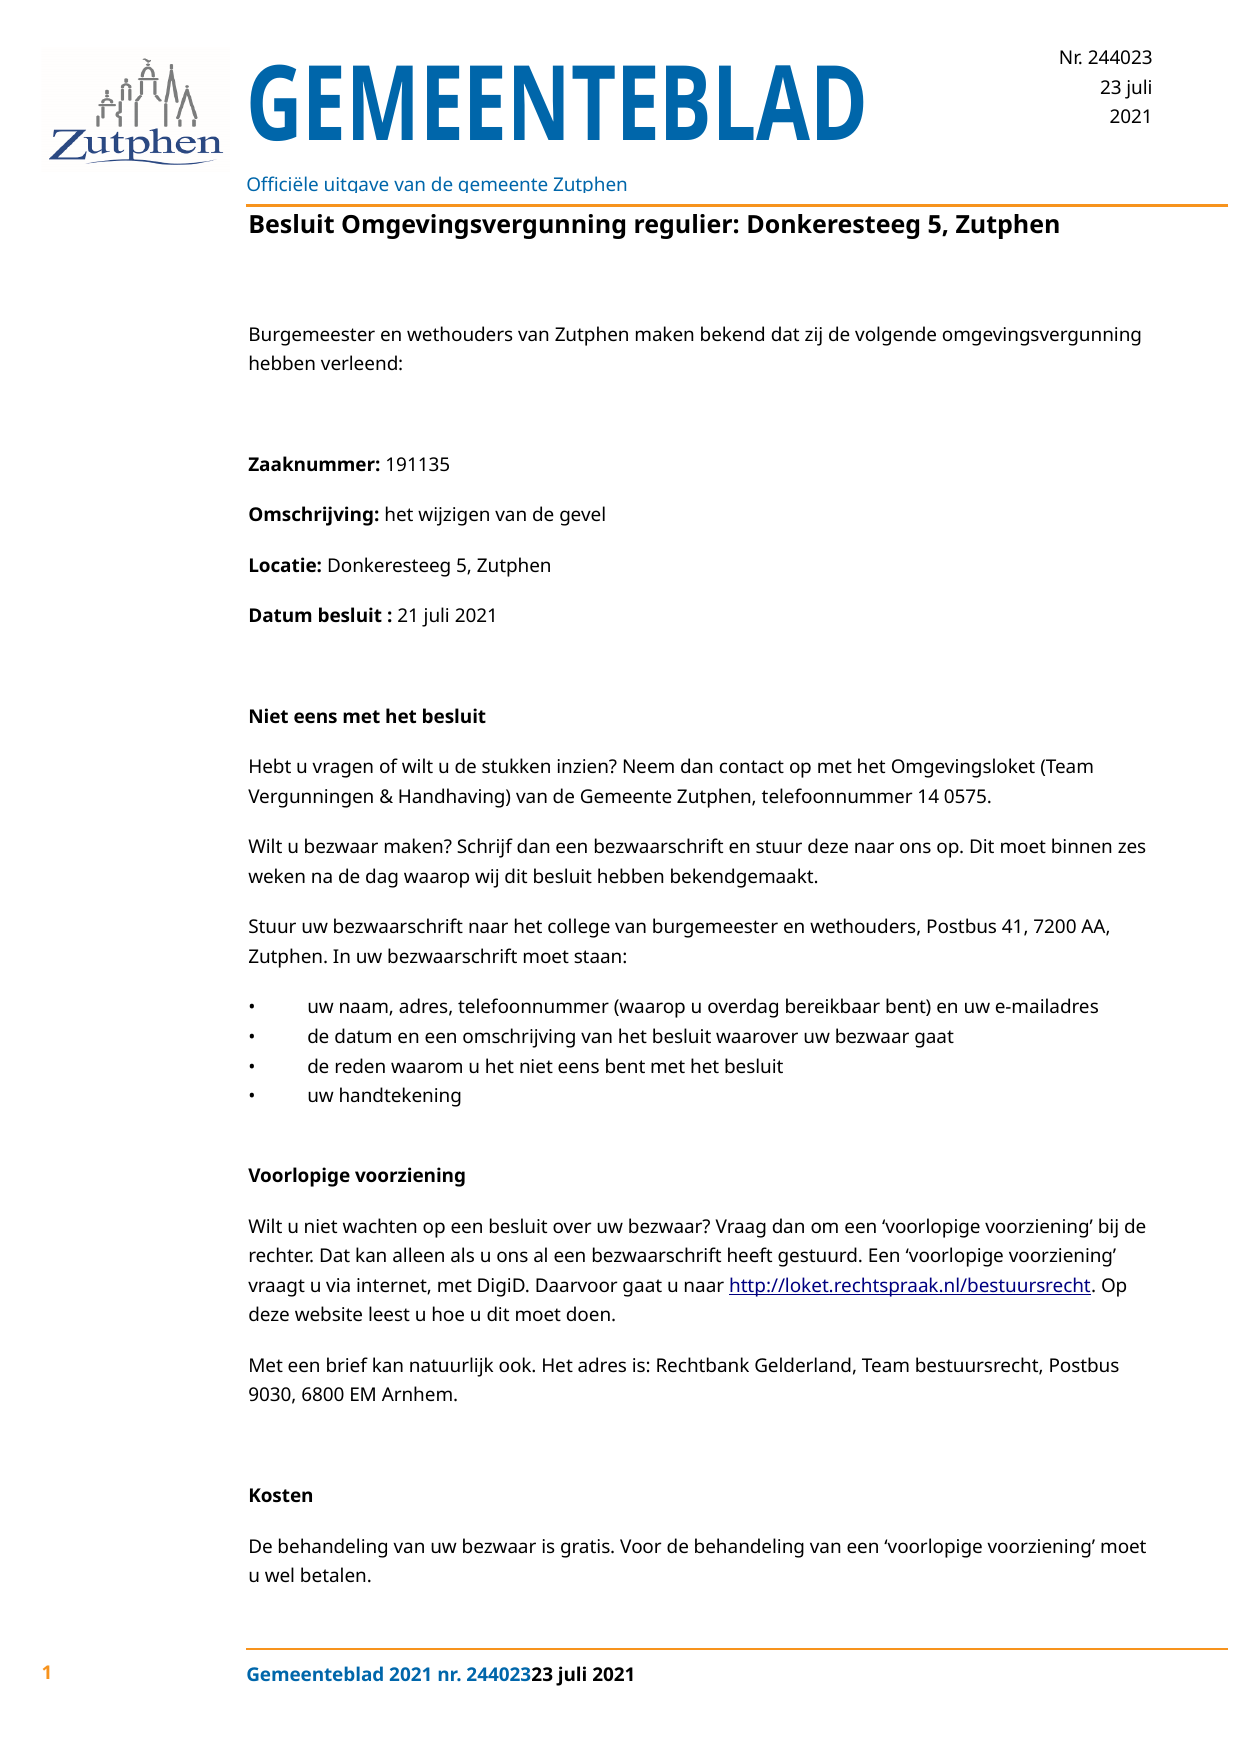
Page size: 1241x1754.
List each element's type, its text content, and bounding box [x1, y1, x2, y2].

text Zaaknummer: 191135 [248, 451, 1152, 477]
text Wilt u niet wachten op een besluit over uw bezwaar? Vraag dan om een ‘voorlopige voorziening’ bij de rechter. Dat kan alleen als u ons al een bezwaarschrift heeft gestuurd. Een ‘voorlopige voorziening’ vraagt u via internet, met DigiD. Daarvoor gaat u naar http://loket.rechtspraak.nl/bestuursrecht. Op deze website leest u hoe u dit moet doen. [248, 1213, 1152, 1327]
text Voorlopige voorziening [248, 1162, 1152, 1188]
text Hebt u vragen of wilt u de stukken inzien? Neem dan contact op met het Omgevingsloket (Team Vergunningen & Handhaving) van de Gemeente Zutphen, telefoonnummer 14 0575. [248, 754, 1152, 809]
text Met een brief kan natuurlijk ook. Het adres is: Rechtbank Gelderland, Team bestuursrecht, Postbus 9030, 6800 EM Arnhem. [248, 1352, 1152, 1407]
text Wilt u bezwaar maken? Schrijf dan een bezwaarschrift en stuur deze naar ons op. Dit moet binnen zes weken na de dag waarop wij dit besluit hebben bekendgemaakt. [248, 834, 1152, 889]
text De behandeling van uw bezwaar is gratis. Voor de behandeling van een ‘voorlopige voorziening’ moet u wel betalen. [248, 1533, 1152, 1588]
text Stuur uw bezwaarschrift naar het college van burgemeester en wethouders, Postbus 41, 7200 AA, Zutphen. In uw bezwaarschrift moet staan: [248, 914, 1152, 969]
text Niet eens met het besluit [248, 703, 1152, 729]
text Locatie: Donkeresteeg 5, Zutphen [248, 552, 1152, 578]
text Datum besluit : 21 juli 2021 [248, 602, 1152, 628]
text Kosten [248, 1482, 1152, 1508]
list de datum en een omschrijving van het besluit waarover uw bezwaar gaat [248, 1023, 1152, 1049]
text Omschrijving: het wijzigen van de gevel [248, 502, 1152, 527]
picture [41, 47, 231, 172]
list de reden waarom u het niet eens bent met het besluit [248, 1053, 1152, 1078]
text Besluit Omgevingsvergunning regulier: Donkeresteeg 5, Zutphen [248, 207, 1152, 241]
list uw naam, adres, telefoonnummer (waarop u overdag bereikbaar bent) en uw e-mailadres [248, 994, 1152, 1019]
text Burgemeester en wethouders van Zutphen maken bekend dat zij de volgende omgevingsvergunning hebben verleend: [248, 321, 1152, 376]
list uw handtekening [248, 1082, 1152, 1108]
